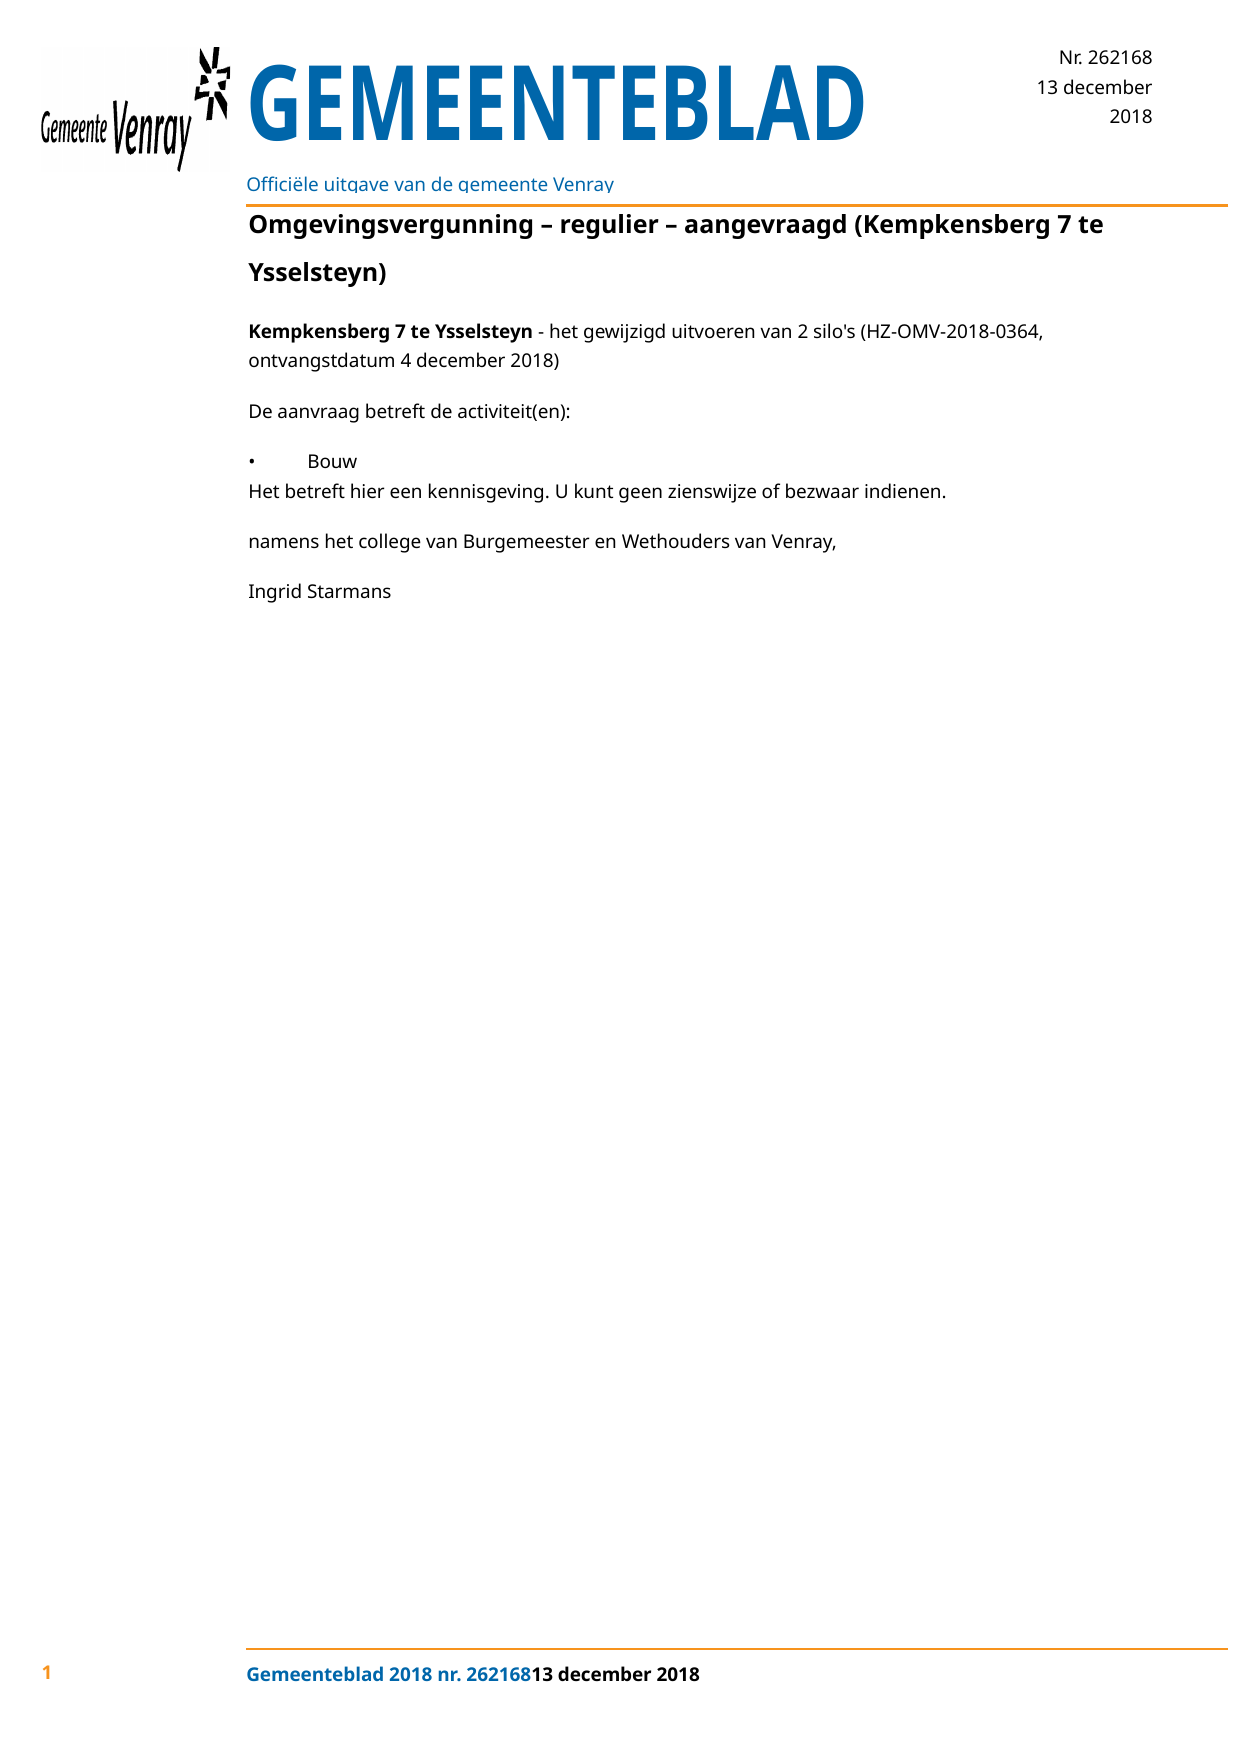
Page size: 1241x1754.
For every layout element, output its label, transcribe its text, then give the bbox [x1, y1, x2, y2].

text Ingrid Starmans [248, 579, 1152, 604]
text Kempkensberg 7 te Ysselsteyn - het gewijzigd uitvoeren van 2 silo's (HZ-OMV-2018-0364, ontvangstdatum 4 december 2018) [248, 318, 1152, 373]
picture [41, 47, 231, 172]
text De aanvraag betreft de activiteit(en): [248, 398, 1152, 424]
text namens het college van Burgemeester en Wethouders van Venray, [248, 528, 1152, 554]
list Bouw [248, 448, 1152, 474]
text Het betreft hier een kennisgeving. U kunt geen zienswijze of bezwaar indienen. [248, 478, 1152, 504]
text Omgevingsvergunning – regulier – aangevraagd (Kempkensberg 7 te Ysselsteyn) [248, 207, 1152, 288]
